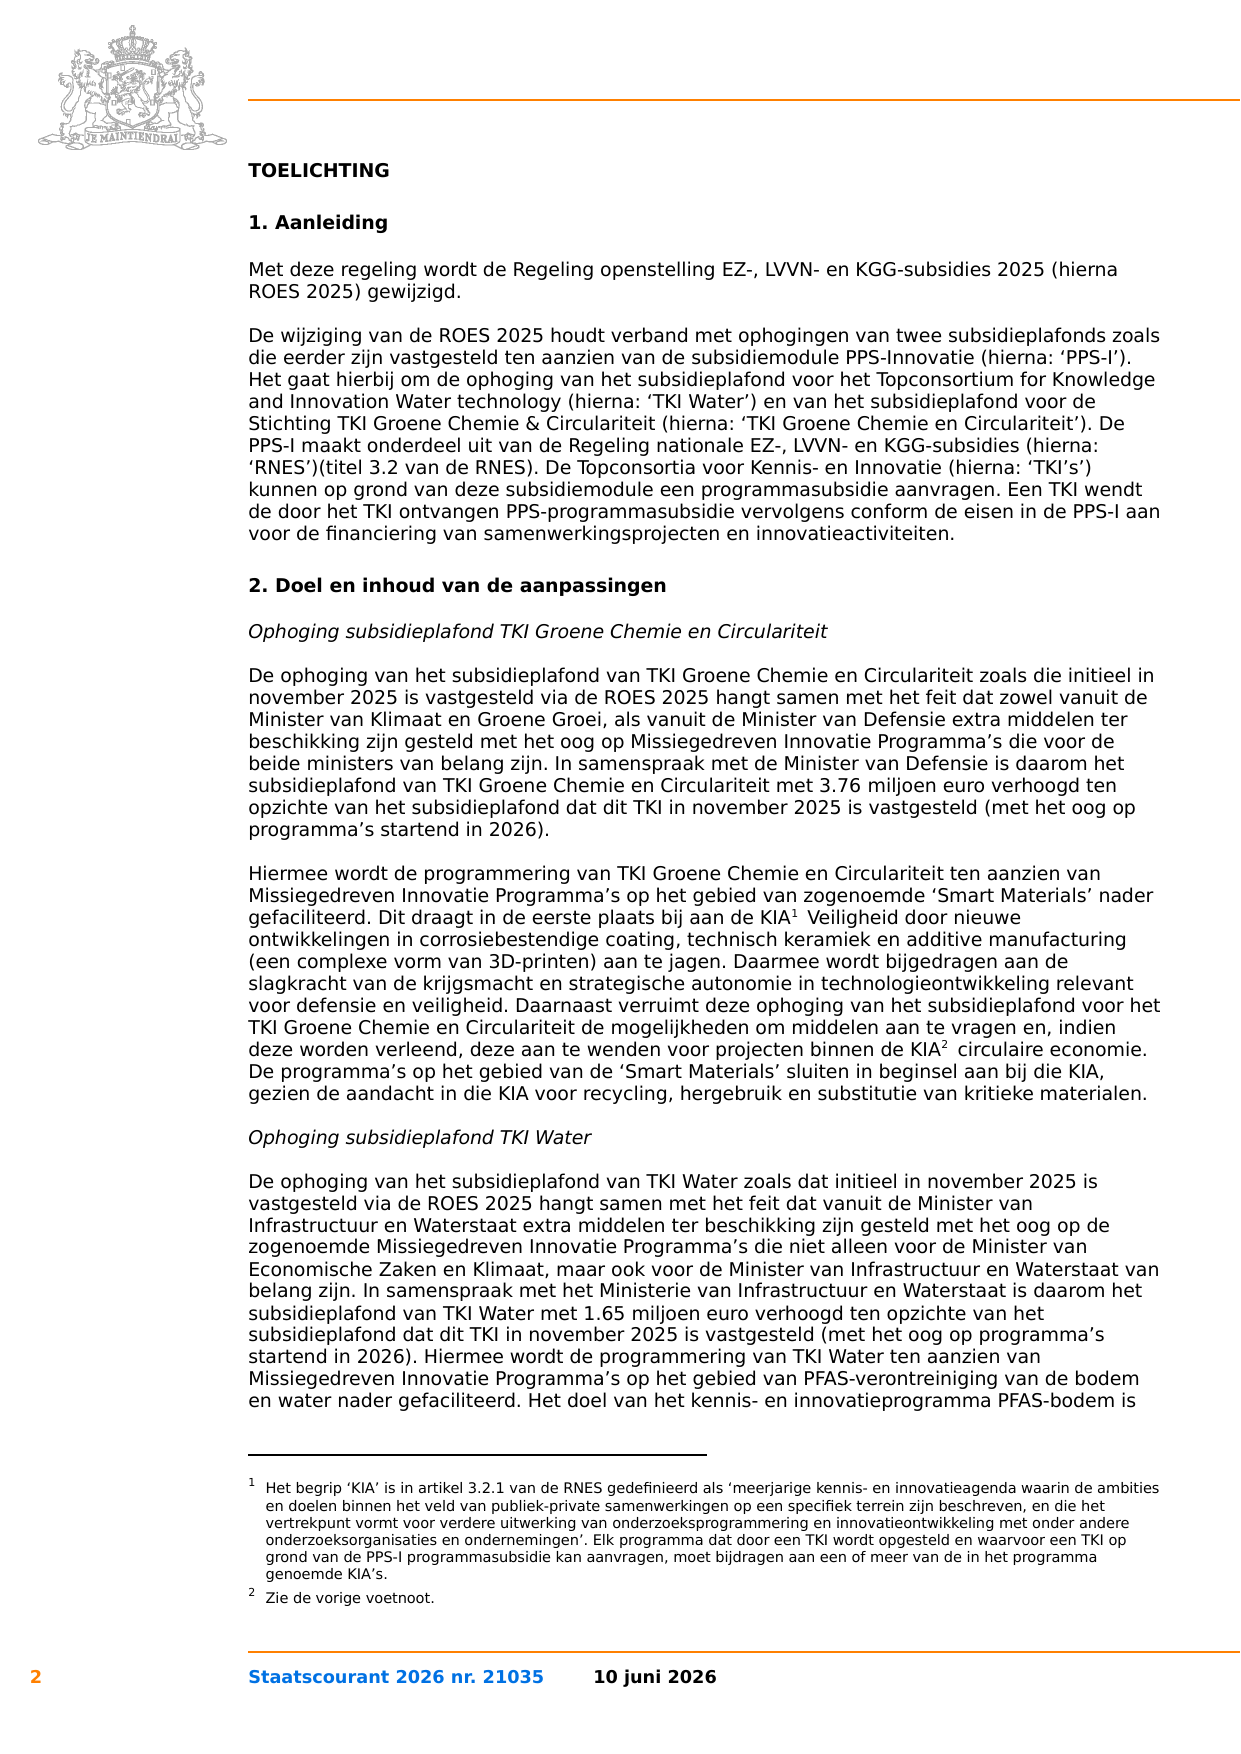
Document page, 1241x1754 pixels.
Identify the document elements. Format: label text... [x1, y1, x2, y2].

subtitle 2. Doel en inhoud van de aanpassingen [248, 574, 1163, 596]
subtitle Ophoging subsidieplafond TKI Groene Chemie en Circulariteit [248, 621, 1163, 643]
text De ophoging van het subsidieplafond van TKI Groene Chemie en Circulariteit zoals die initieel in november 2025 is vastgesteld via de ROES 2025 hangt samen met het feit dat zowel vanuit de Minister van Klimaat en Groene Groei, als vanuit de Minister van Defensie extra middelen ter beschikking zijn gesteld met het oog op Missiegedreven Innovatie Programma’s die voor de beide ministers van belang zijn. In samenspraak met de Minister van Defensie is daarom het subsidieplafond van TKI Groene Chemie en Circulariteit met 3.76 miljoen euro verhoogd ten opzichte van het subsidieplafond dat dit TKI in november 2025 is vastgesteld (met het oog op programma’s startend in 2026). [248, 665, 1163, 841]
text Met deze regeling wordt de Regeling openstelling EZ-, LVVN- en KGG-subsidies 2025 (hierna ROES 2025) gewijzigd. [248, 259, 1163, 303]
text Het begrip ‘KIA’ is in artikel 3.2.1 van de RNES gedefinieerd als ‘meerjarige kennis- en innovatieagenda waarin de ambities en doelen binnen het veld van publiek-private samenwerkingen op een specifiek terrein zijn beschreven, en die het vertrekpunt vormt voor verdere uitwerking van onderzoeksprogrammering en innovatieontwikkeling met onder andere onderzoeksorganisaties en ondernemingen’. Elk programma dat door een TKI wordt opgesteld en waarvoor een TKI op grond van de PPS-I programmasubsidie kan aanvragen, moet bijdragen aan een of meer van de in het programma genoemde KIA’s. [248, 1476, 1163, 1583]
text Zie de vorige voetnoot. [248, 1586, 1163, 1608]
subtitle TOELICHTING [248, 160, 1163, 182]
picture [38, 25, 227, 150]
subtitle Ophoging subsidieplafond TKI Water [248, 1127, 1163, 1149]
text De ophoging van het subsidieplafond van TKI Water zoals dat initieel in november 2025 is vastgesteld via de ROES 2025 hangt samen met het feit dat vanuit de Minister van Infrastructuur en Waterstaat extra middelen ter beschikking zijn gesteld met het oog op de zogenoemde Missiegedreven Innovatie Programma’s die niet alleen voor de Minister van Economische Zaken en Klimaat, maar ook voor de Minister van Infrastructuur en Waterstaat van belang zijn. In samenspraak met het Ministerie van Infrastructuur en Waterstaat is daarom het subsidieplafond van TKI Water met 1.65 miljoen euro verhoogd ten opzichte van het subsidieplafond dat dit TKI in november 2025 is vastgesteld (met het oog op programma’s startend in 2026). Hiermee wordt de programmering van TKI Water ten aanzien van Missiegedreven Innovatie Programma’s op het gebied van PFAS-verontreiniging van de bodem en water nader gefaciliteerd. Het doel van het kennis- en innovatieprogramma PFAS-bodem is [248, 1171, 1163, 1412]
subtitle 1. Aanleiding [248, 212, 1163, 234]
text De wijziging van de ROES 2025 houdt verband met ophogingen van twee subsidieplafonds zoals die eerder zijn vastgesteld ten aanzien van de subsidiemodule PPS-Innovatie (hierna: ‘PPS-I’). Het gaat hierbij om de ophoging van het subsidieplafond voor het Topconsortium for Knowledge and Innovation Water technology (hierna: ‘TKI Water’) en van het subsidieplafond voor de Stichting TKI Groene Chemie & Circulariteit (hierna: ‘TKI Groene Chemie en Circulariteit’). De PPS-I maakt onderdeel uit van de Regeling nationale EZ-, LVVN- en KGG-subsidies (hierna: ‘RNES’)(titel 3.2 van de RNES). De Topconsortia voor Kennis- en Innovatie (hierna: ‘TKI’s’) kunnen op grond van deze subsidiemodule een programmasubsidie aanvragen. Een TKI wendt de door het TKI ontvangen PPS-programmasubsidie vervolgens conform de eisen in de PPS-I aan voor de financiering van samenwerkingsprojecten en innovatieactiviteiten. [248, 325, 1163, 544]
text Hiermee wordt de programmering van TKI Groene Chemie en Circulariteit ten aanzien van Missiegedreven Innovatie Programma’s op het gebied van zogenoemde ‘Smart Materials’ nader gefaciliteerd. Dit draagt in de eerste plaats bij aan de KIA Veiligheid door nieuwe ontwikkelingen in corrosiebestendige coating, technisch keramiek en additive manufacturing (een complexe vorm van 3D-printen) aan te jagen. Daarmee wordt bijgedragen aan de slagkracht van de krijgsmacht en strategische autonomie in technologieontwikkeling relevant voor defensie en veiligheid. Daarnaast verruimt deze ophoging van het subsidieplafond voor het TKI Groene Chemie en Circulariteit de mogelijkheden om middelen aan te vragen en, indien deze worden verleend, deze aan te wenden voor projecten binnen de KIA circulaire economie. De programma’s op het gebied van de ‘Smart Materials’ sluiten in beginsel aan bij die KIA, gezien de aandacht in die KIA voor recycling, hergebruik en substitutie van kritieke materialen. [248, 863, 1163, 1105]
